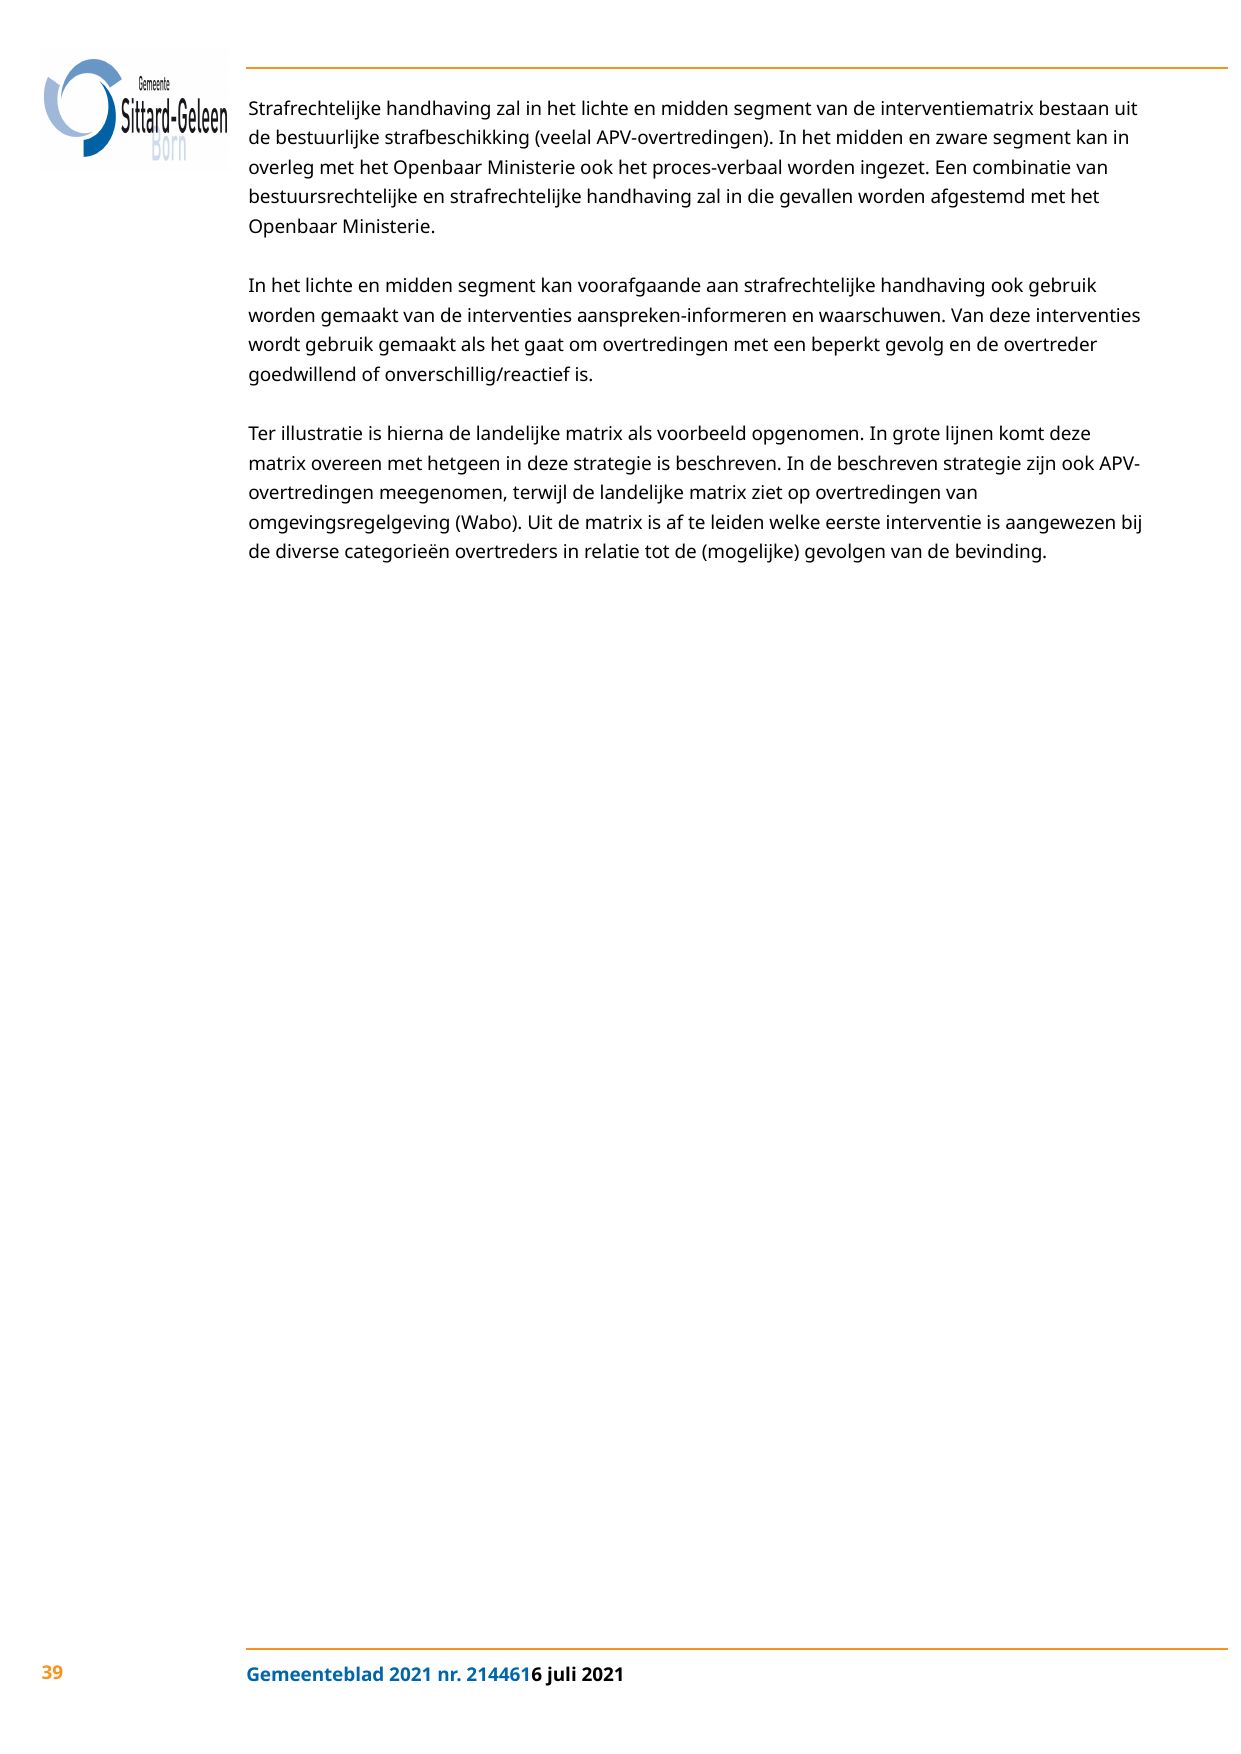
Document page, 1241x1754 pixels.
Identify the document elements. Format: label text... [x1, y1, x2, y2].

text In het lichte en midden segment kan voorafgaande aan strafrechtelijke handhaving ook gebruik worden gemaakt van de interventies aanspreken-informeren en waarschuwen. Van deze interventies wordt gebruik gemaakt als het gaat om overtredingen met een beperkt gevolg en de overtreder goedwillend of onverschillig/reactief is. [248, 272, 1152, 387]
text Strafrechtelijke handhaving zal in het lichte en midden segment van de interventiematrix bestaan uit de bestuurlijke strafbeschikking (veelal APV-overtredingen). In het midden en zware segment kan in overleg met het Openbaar Ministerie ook het proces-verbaal worden ingezet. Een combinatie van bestuursrechtelijke en strafrechtelijke handhaving zal in die gevallen worden afgestemd met het Openbaar Ministerie. [248, 95, 1152, 239]
picture [41, 47, 231, 172]
text Ter illustratie is hierna de landelijke matrix als voorbeeld opgenomen. In grote lijnen komt deze matrix overeen met hetgeen in deze strategie is beschreven. In de beschreven strategie zijn ook APV-overtredingen meegenomen, terwijl de landelijke matrix ziet op overtredingen van omgevingsregelgeving (Wabo). Uit de matrix is af te leiden welke eerste interventie is aangewezen bij de diverse categorieën overtreders in relatie tot de (mogelijke) gevolgen van de bevinding. [248, 420, 1152, 564]
